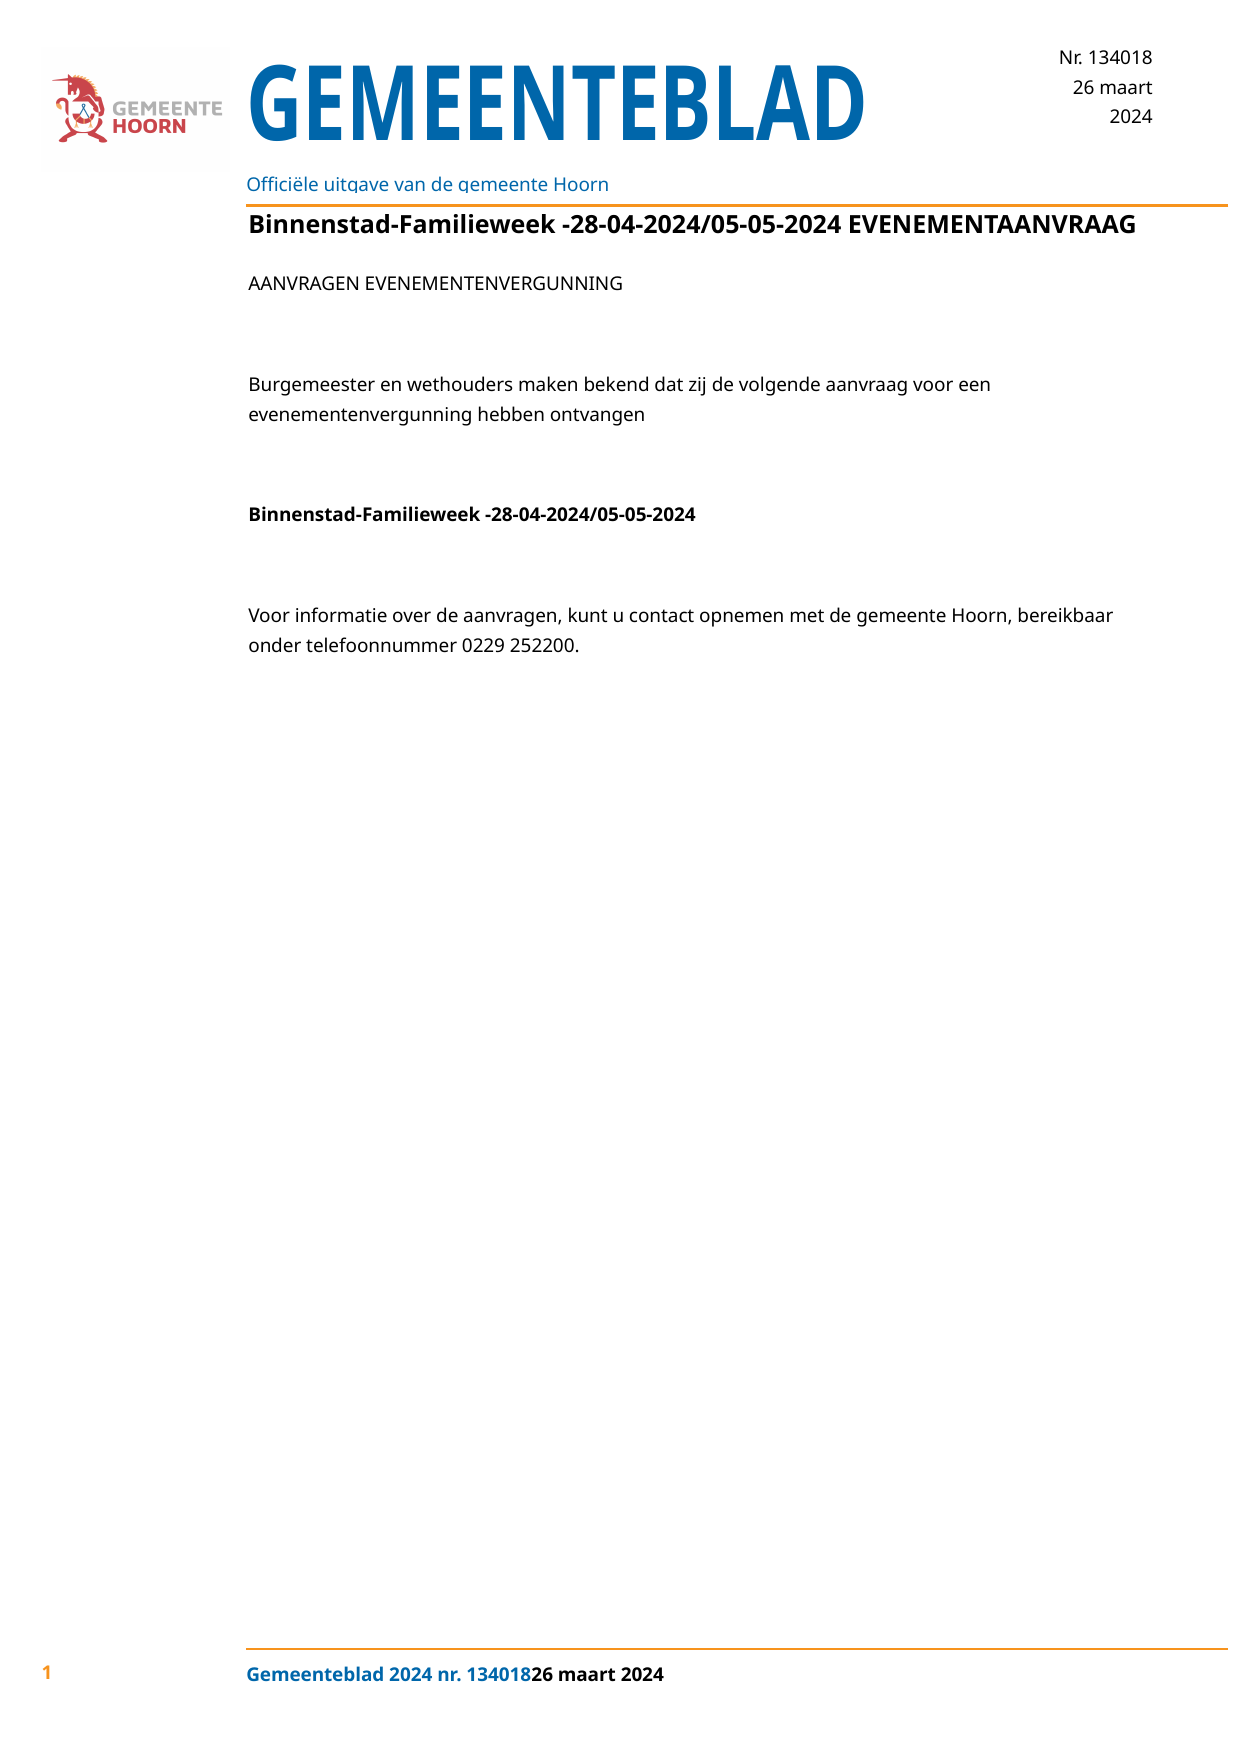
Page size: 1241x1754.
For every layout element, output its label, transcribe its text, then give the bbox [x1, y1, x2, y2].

text AANVRAGEN EVENEMENTENVERGUNNING [248, 270, 1152, 296]
picture [41, 47, 231, 172]
text Binnenstad-Familieweek -28-04-2024/05-05-2024 [248, 502, 1152, 527]
text Voor informatie over de aanvragen, kunt u contact opnemen met de gemeente Hoorn, bereikbaar onder telefoonnummer 0229 252200. [248, 602, 1152, 658]
text Binnenstad-Familieweek -28-04-2024/05-05-2024 EVENEMENTAANVRAAG [248, 207, 1152, 241]
text Burgemeester en wethouders maken bekend dat zij de volgende aanvraag voor een evenementenvergunning hebben ontvangen [248, 371, 1152, 426]
